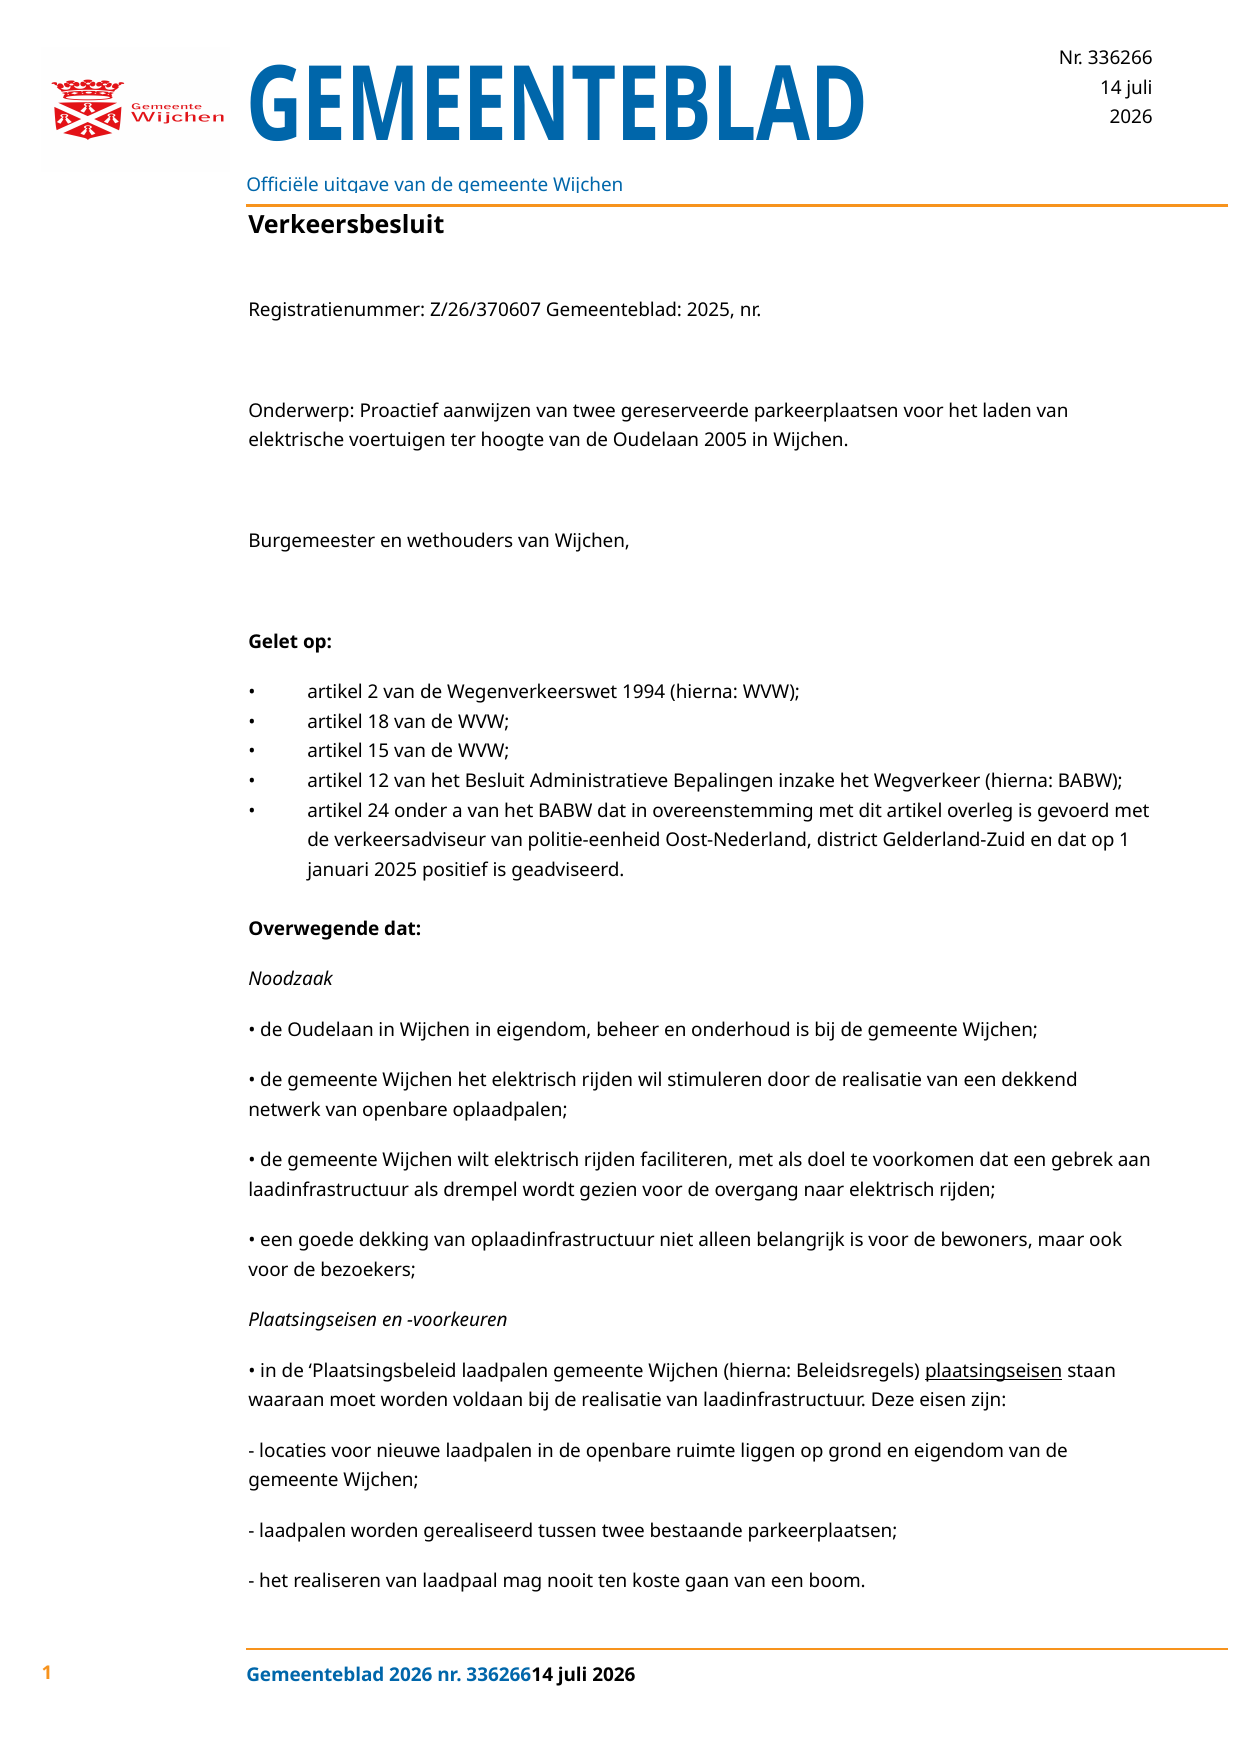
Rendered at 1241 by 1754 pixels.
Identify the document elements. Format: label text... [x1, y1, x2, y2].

list artikel 18 van de WVW; [248, 708, 1152, 734]
list artikel 12 van het Besluit Administratieve Bepalingen inzake het Wegverkeer (hierna: BABW); [248, 767, 1152, 793]
picture [41, 47, 231, 172]
text Plaatsingseisen en -voorkeuren [248, 1306, 1152, 1332]
list artikel 24 onder a van het BABW dat in overeenstemming met dit artikel overleg is gevoerd met de verkeersadviseur van politie-eenheid Oost-Nederland, district Gelderland-Zuid en dat op 1 januari 2025 positief is geadviseerd. [248, 797, 1152, 882]
text - het realiseren van laadpaal mag nooit ten koste gaan van een boom. [248, 1567, 1152, 1593]
text • in de ‘Plaatsingsbeleid laadpalen gemeente Wijchen (hierna: Beleidsregels) plaatsingseisen staan waaraan moet worden voldaan bij de realisatie van laadinfrastructuur. Deze eisen zijn: [248, 1357, 1152, 1412]
text Overwegende dat: [248, 915, 1152, 941]
text Noodzaak [248, 966, 1152, 991]
text • een goede dekking van oplaadinfrastructuur niet alleen belangrijk is voor de bewoners, maar ook voor de bezoekers; [248, 1226, 1152, 1282]
text - laadpalen worden gerealiseerd tussen twee bestaande parkeerplaatsen; [248, 1517, 1152, 1543]
text • de Oudelaan in Wijchen in eigendom, beheer en onderhoud is bij de gemeente Wijchen; [248, 1016, 1152, 1042]
list artikel 2 van de Wegenverkeerswet 1994 (hierna: WVW); [248, 678, 1152, 704]
text Gelet op: [248, 628, 1152, 654]
text Burgemeester en wethouders van Wijchen, [248, 527, 1152, 553]
text • de gemeente Wijchen het elektrisch rijden wil stimuleren door de realisatie van een dekkend netwerk van openbare oplaadpalen; [248, 1066, 1152, 1122]
text Verkeersbesluit [248, 207, 1152, 241]
text Onderwerp: Proactief aanwijzen van twee gereserveerde parkeerplaatsen voor het laden van elektrische voertuigen ter hoogte van de Oudelaan 2005 in Wijchen. [248, 397, 1152, 452]
text • de gemeente Wijchen wilt elektrisch rijden faciliteren, met als doel te voorkomen dat een gebrek aan laadinfrastructuur als drempel wordt gezien voor de overgang naar elektrisch rijden; [248, 1146, 1152, 1202]
list artikel 15 van de WVW; [248, 738, 1152, 763]
text Registratienummer: Z/26/370607 Gemeenteblad: 2025, nr. [248, 296, 1152, 322]
text - locaties voor nieuwe laadpalen in de openbare ruimte liggen op grond en eigendom van de gemeente Wijchen; [248, 1437, 1152, 1492]
